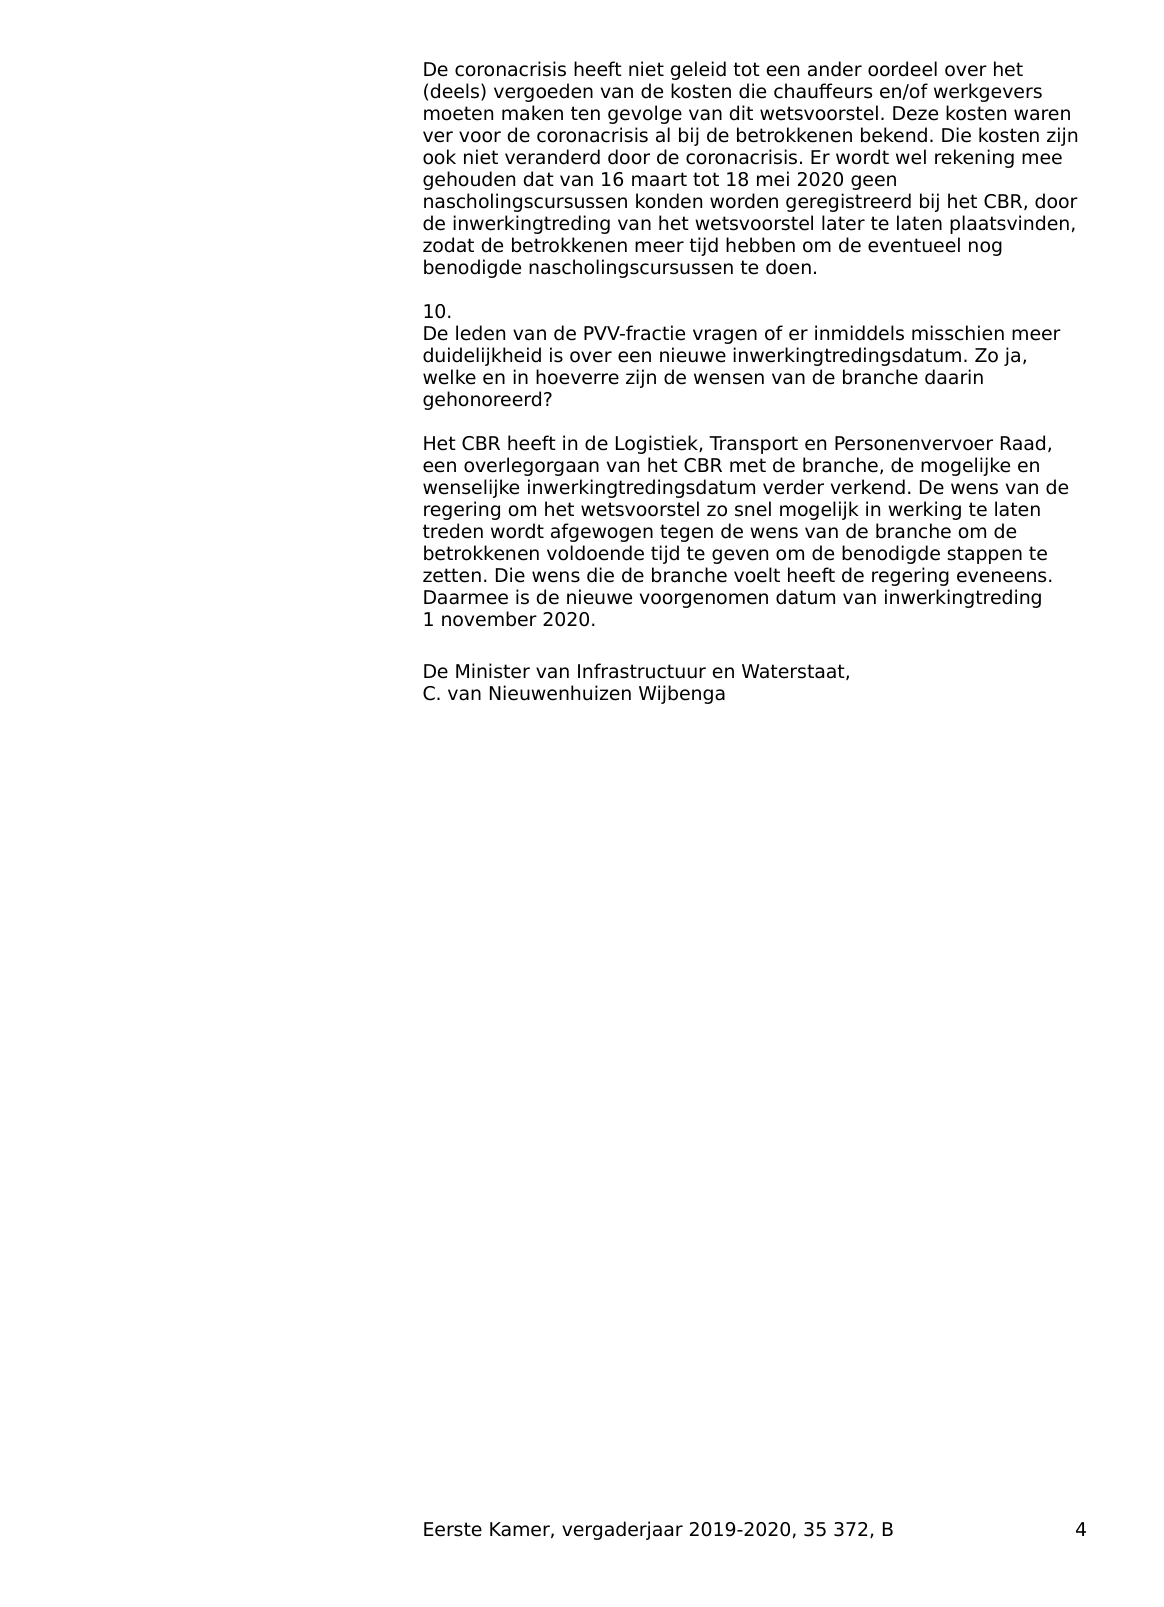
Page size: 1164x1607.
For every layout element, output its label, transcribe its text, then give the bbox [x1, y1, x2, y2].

text De Minister van Infrastructuur en Waterstaat, C. van Nieuwenhuizen Wijbenga [422, 661, 1087, 705]
text Het CBR heeft in de Logistiek, Transport en Personenvervoer Raad, een overlegorgaan van het CBR met de branche, de mogelijke en wenselijke inwerkingtredingsdatum verder verkend. De wens van de regering om het wetsvoorstel zo snel mogelijk in werking te laten treden wordt afgewogen tegen de wens van de branche om de betrokkenen voldoende tijd te geven om de benodigde stappen te zetten. Die wens die de branche voelt heeft de regering eveneens. Daarmee is de nieuwe voorgenomen datum van inwerkingtreding 1 november 2020. [422, 433, 1087, 631]
text De coronacrisis heeft niet geleid tot een ander oordeel over het (deels) vergoeden van de kosten die chauffeurs en/of werkgevers moeten maken ten gevolge van dit wetsvoorstel. Deze kosten waren ver voor de coronacrisis al bij de betrokkenen bekend. Die kosten zijn ook niet veranderd door de coronacrisis. Er wordt wel rekening mee gehouden dat van 16 maart tot 18 mei 2020 geen nascholingscursussen konden worden geregistreerd bij het CBR, door de inwerkingtreding van het wetsvoorstel later te laten plaatsvinden, zodat de betrokkenen meer tijd hebben om de eventueel nog benodigde nascholingscursussen te doen. [422, 59, 1087, 279]
text De leden van de PVV-fractie vragen of er inmiddels misschien meer duidelijkheid is over een nieuwe inwerkingtredingsdatum. Zo ja, welke en in hoeverre zijn de wensen van de branche daarin gehonoreerd? [422, 323, 1087, 411]
text 10. [422, 301, 1087, 323]
